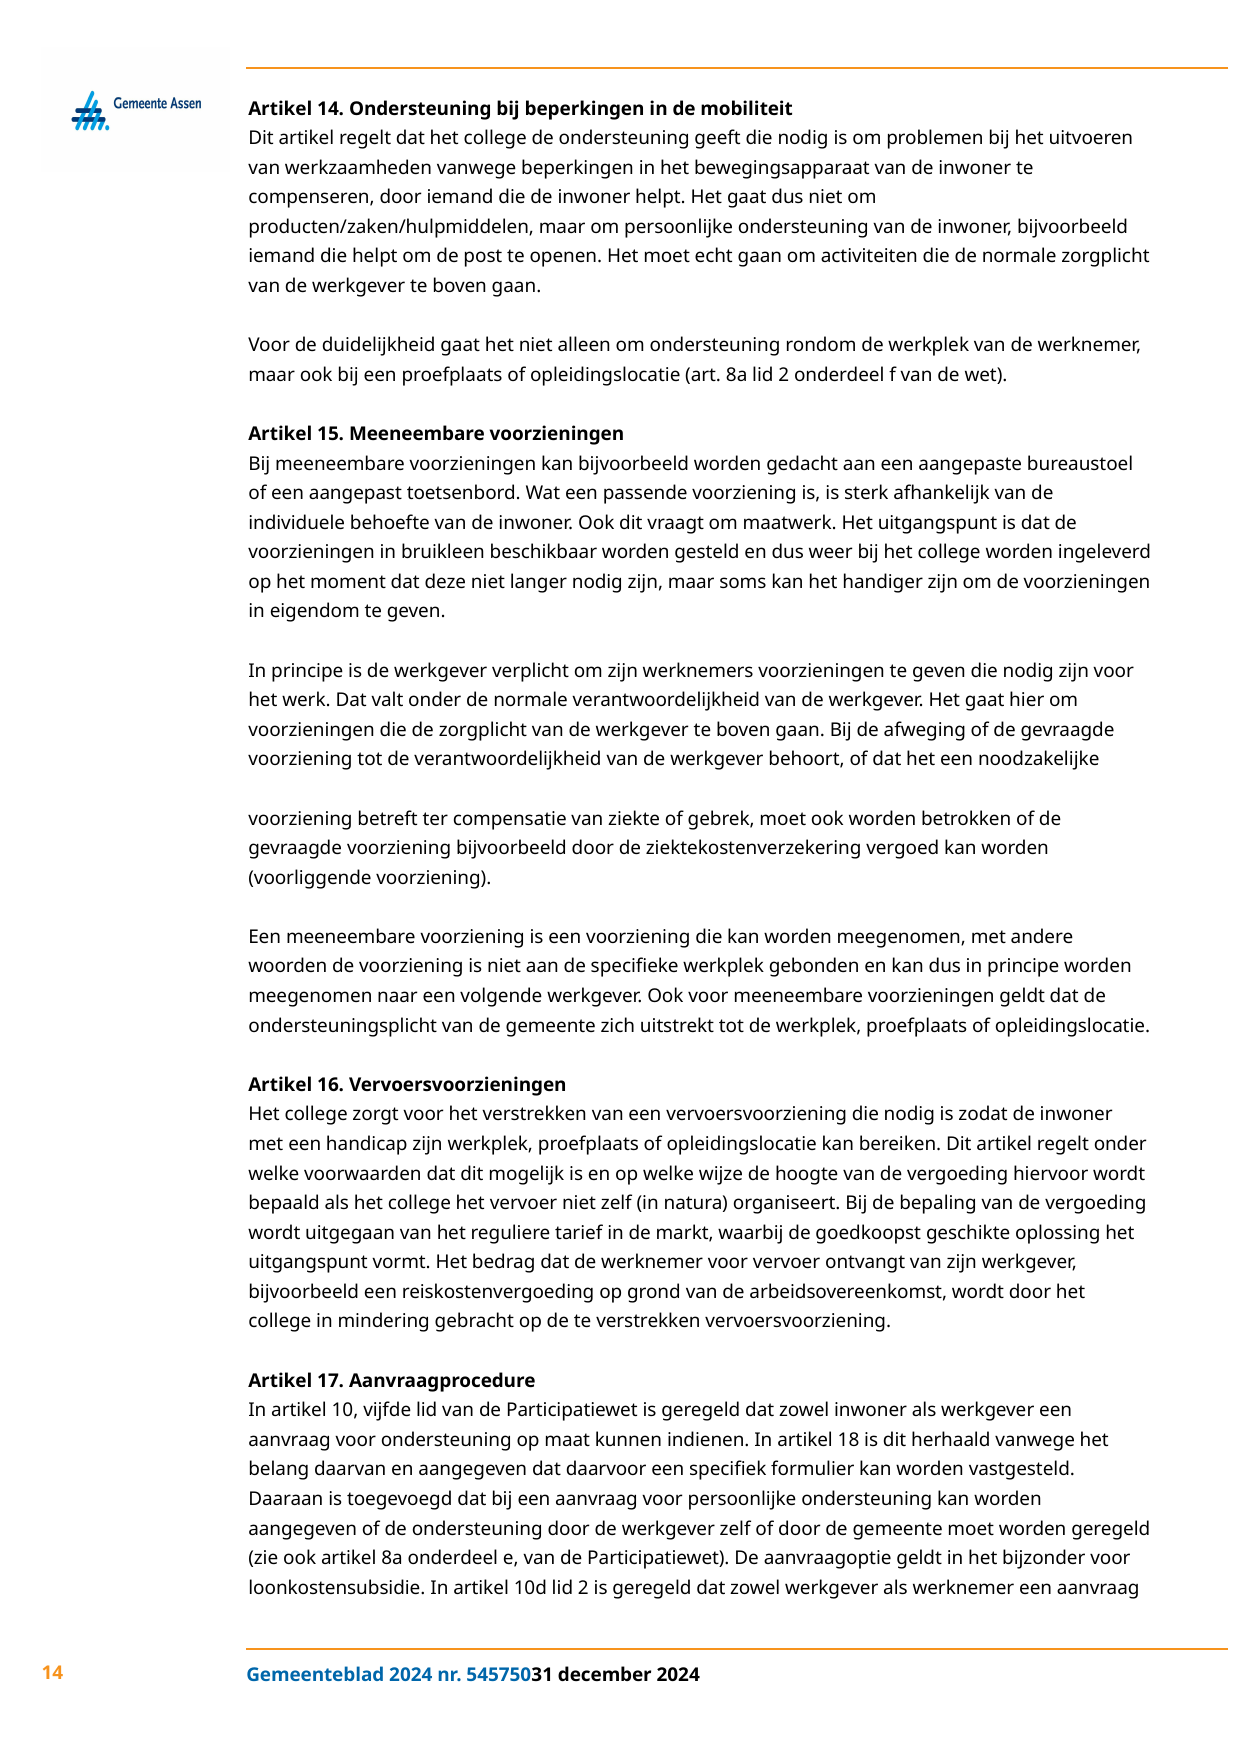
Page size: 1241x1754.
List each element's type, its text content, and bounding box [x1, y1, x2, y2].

text Het college zorgt voor het verstrekken van een vervoersvoorziening die nodig is zodat de inwoner met een handicap zijn werkplek, proefplaats of opleidingslocatie kan bereiken. Dit artikel regelt onder welke voorwaarden dat dit mogelijk is en op welke wijze de hoogte van de vergoeding hiervoor wordt bepaald als het college het vervoer niet zelf (in natura) organiseert. Bij de bepaling van de vergoeding wordt uitgegaan van het reguliere tarief in de markt, waarbij de goedkoopst geschikte oplossing het uitgangspunt vormt. Het bedrag dat de werknemer voor vervoer ontvangt van zijn werkgever, bijvoorbeeld een reiskostenvergoeding op grond van de arbeidsovereenkomst, wordt door het college in mindering gebracht op de te verstrekken vervoersvoorziening. [248, 1101, 1152, 1333]
text In principe is de werkgever verplicht om zijn werknemers voorzieningen te geven die nodig zijn voor het werk. Dat valt onder de normale verantwoordelijkheid van de werkgever. Het gaat hier om voorzieningen die de zorgplicht van de werkgever te boven gaan. Bij de afweging of de gevraagde voorziening tot de verantwoordelijkheid van de werkgever behoort, of dat het een noodzakelijke [248, 657, 1152, 771]
text Artikel 14. Ondersteuning bij beperkingen in de mobiliteit [248, 95, 1152, 121]
text Een meeneembare voorziening is een voorziening die kan worden meegenomen, met andere woorden de voorziening is niet aan de specifieke werkplek gebonden en kan dus in principe worden meegenomen naar een volgende werkgever. Ook voor meeneembare voorzieningen geldt dat de ondersteuningsplicht van de gemeente zich uitstrekt tot de werkplek, proefplaats of opleidingslocatie. [248, 923, 1152, 1038]
text Voor de duidelijkheid gaat het niet alleen om ondersteuning rondom de werkplek van de werknemer, maar ook bij een proefplaats of opleidingslocatie (art. 8a lid 2 onderdeel f van de wet). [248, 331, 1152, 387]
text Dit artikel regelt dat het college de ondersteuning geeft die nodig is om problemen bij het uitvoeren van werkzaamheden vanwege beperkingen in het bewegingsapparaat van de inwoner te compenseren, door iemand die de inwoner helpt. Het gaat dus niet om producten/zaken/hulpmiddelen, maar om persoonlijke ondersteuning van de inwoner, bijvoorbeeld iemand die helpt om de post te openen. Het moet echt gaan om activiteiten die de normale zorgplicht van de werkgever te boven gaan. [248, 124, 1152, 298]
text Artikel 16. Vervoersvoorzieningen [248, 1071, 1152, 1097]
text Artikel 17. Aanvraagprocedure [248, 1367, 1152, 1393]
text In artikel 10, vijfde lid van de Participatiewet is geregeld dat zowel inwoner als werkgever een aanvraag voor ondersteuning op maat kunnen indienen. In artikel 18 is dit herhaald vanwege het belang daarvan en aangegeven dat daarvoor een specifiek formulier kan worden vastgesteld. Daaraan is toegevoegd dat bij een aanvraag voor persoonlijke ondersteuning kan worden aangegeven of de ondersteuning door de werkgever zelf of door de gemeente moet worden geregeld (zie ook artikel 8a onderdeel e, van de Participatiewet). De aanvraagoptie geldt in het bijzonder voor loonkostensubsidie. In artikel 10d lid 2 is geregeld dat zowel werkgever als werknemer een aanvraag [248, 1396, 1152, 1600]
text Bij meeneembare voorzieningen kan bijvoorbeeld worden gedacht aan een aangepaste bureaustoel of een aangepast toetsenbord. Wat een passende voorziening is, is sterk afhankelijk van de individuele behoefte van de inwoner. Ook dit vraagt om maatwerk. Het uitgangspunt is dat de voorzieningen in bruikleen beschikbaar worden gesteld en dus weer bij het college worden ingeleverd op het moment dat deze niet langer nodig zijn, maar soms kan het handiger zijn om de voorzieningen in eigendom te geven. [248, 450, 1152, 623]
text Artikel 15. Meeneembare voorzieningen [248, 420, 1152, 446]
picture [41, 47, 231, 172]
text voorziening betreft ter compensatie van ziekte of gebrek, moet ook worden betrokken of de gevraagde voorziening bijvoorbeeld door de ziektekostenverzekering vergoed kan worden (voorliggende voorziening). [248, 805, 1152, 890]
